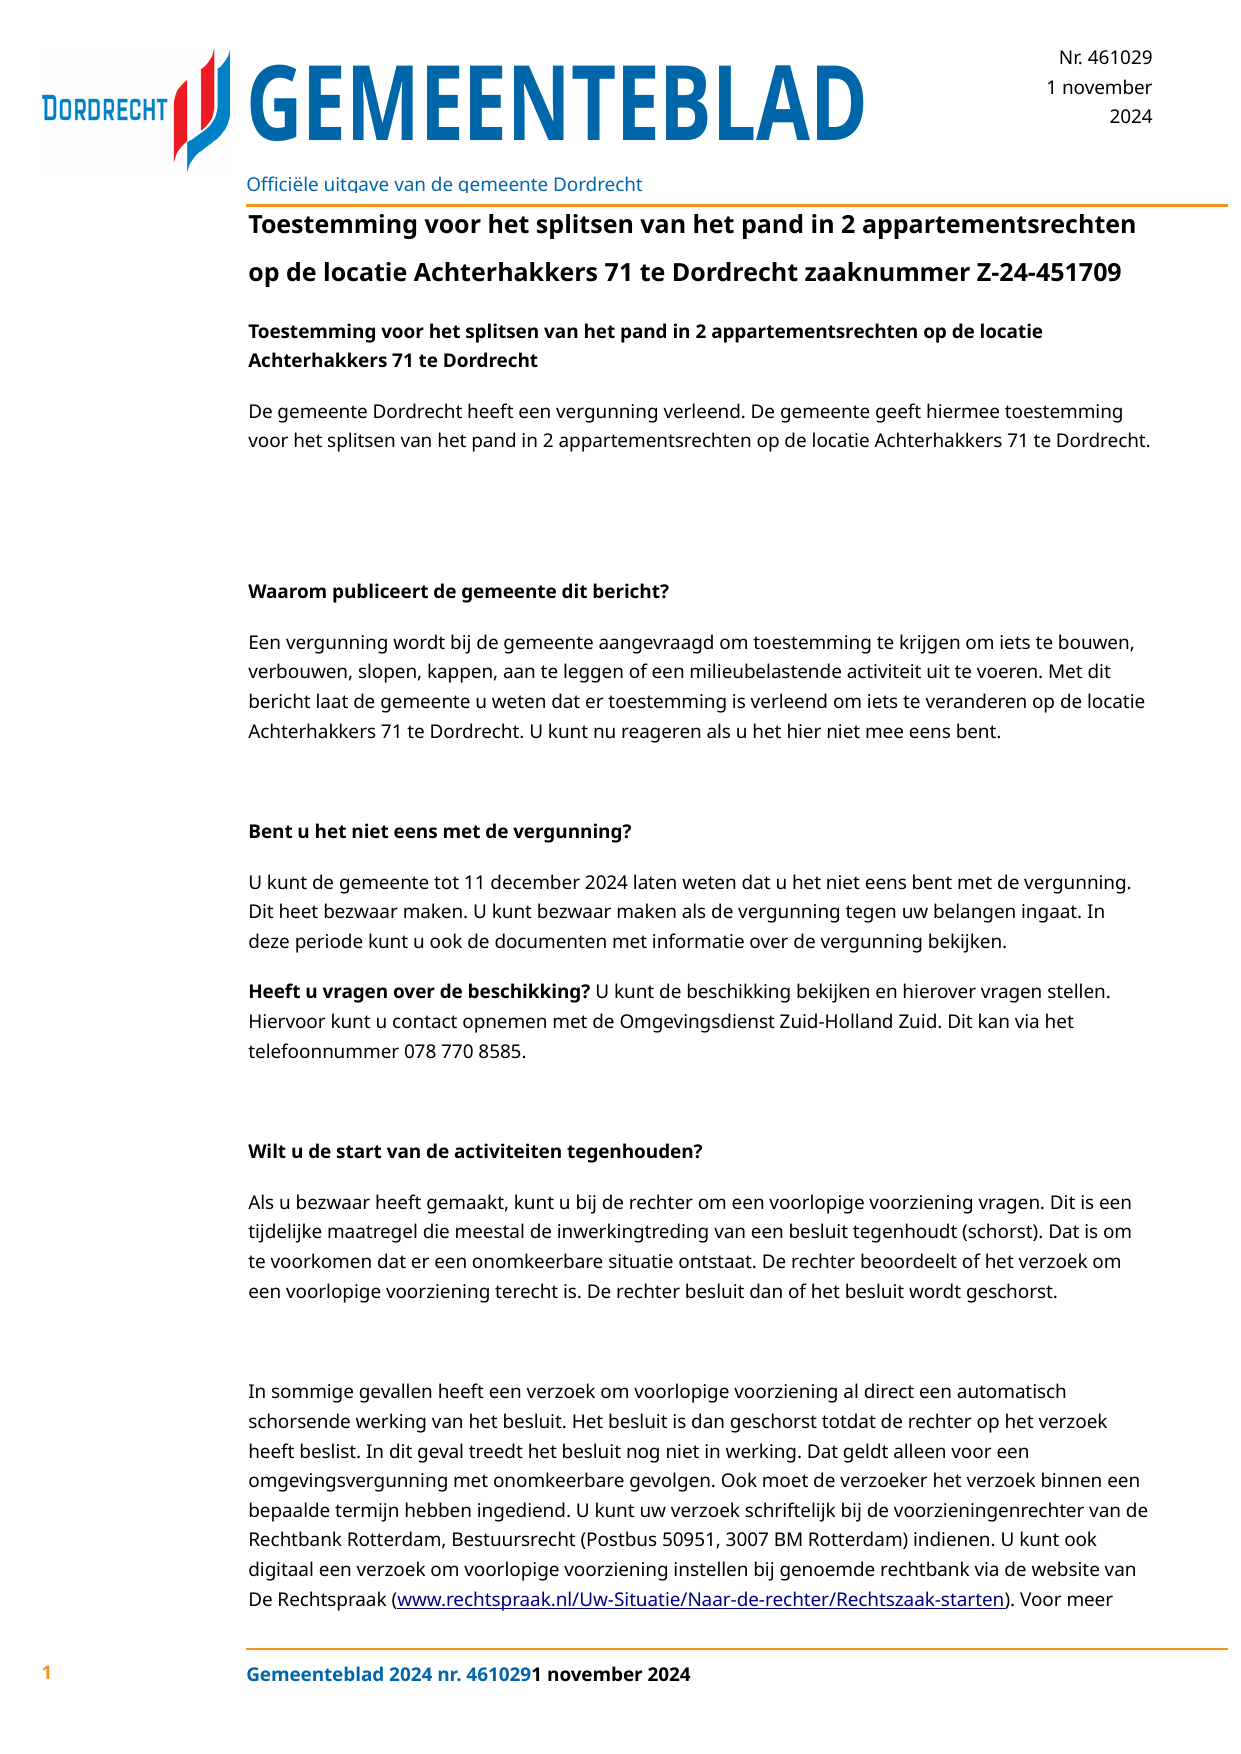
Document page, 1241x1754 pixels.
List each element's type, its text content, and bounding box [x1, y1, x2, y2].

text Heeft u vragen over de beschikking? U kunt de beschikking bekijken en hierover vragen stellen. Hiervoor kunt u contact opnemen met de Omgevingsdienst Zuid-Holland Zuid. Dit kan via het telefoonnummer 078 770 8585. [248, 979, 1152, 1064]
text Een vergunning wordt bij de gemeente aangevraagd om toestemming te krijgen om iets te bouwen, verbouwen, slopen, kappen, aan te leggen of een milieubelastende activiteit uit te voeren. Met dit bericht laat de gemeente u weten dat er toestemming is verleend om iets te veranderen op de locatie Achterhakkers 71 te Dordrecht. U kunt nu reageren als u het hier niet mee eens bent. [248, 629, 1152, 744]
text In sommige gevallen heeft een verzoek om voorlopige voorziening al direct een automatisch schorsende werking van het besluit. Het besluit is dan geschorst totdat de rechter op het verzoek heeft beslist. In dit geval treedt het besluit nog niet in werking. Dat geldt alleen voor een omgevingsvergunning met onomkeerbare gevolgen. Ook moet de verzoeker het verzoek binnen een bepaalde termijn hebben ingediend. U kunt uw verzoek schriftelijk bij de voorzieningenrechter van de Rechtbank Rotterdam, Bestuursrecht (Postbus 50951, 3007 BM Rotterdam) indienen. U kunt ook digitaal een verzoek om voorlopige voorziening instellen bij genoemde rechtbank via de website van De Rechtspraak (www.rechtspraak.nl/Uw-Situatie/Naar-de-rechter/Rechtszaak-starten). Voor meer [248, 1379, 1152, 1612]
text Waarom publiceert de gemeente dit bericht? [248, 579, 1152, 604]
text De gemeente Dordrecht heeft een vergunning verleend. De gemeente geeft hiermee toestemming voor het splitsen van het pand in 2 appartementsrechten op de locatie Achterhakkers 71 te Dordrecht. [248, 398, 1152, 453]
text Bent u het niet eens met de vergunning? [248, 819, 1152, 844]
text Als u bezwaar heeft gemaakt, kunt u bij de rechter om een voorlopige voorziening vragen. Dit is een tijdelijke maatregel die meestal de inwerkingtreding van een besluit tegenhoudt (schorst). Dat is om te voorkomen dat er een onomkeerbare situatie ontstaat. De rechter beoordeelt of het verzoek om een voorlopige voorziening terecht is. De rechter besluit dan of het besluit wordt geschorst. [248, 1189, 1152, 1304]
text Toestemming voor het splitsen van het pand in 2 appartementsrechten op de locatie Achterhakkers 71 te Dordrecht [248, 318, 1152, 373]
picture [41, 47, 231, 172]
text Toestemming voor het splitsen van het pand in 2 appartementsrechten op de locatie Achterhakkers 71 te Dordrecht zaaknummer Z-24-451709 [248, 207, 1152, 288]
text Wilt u de start van de activiteiten tegenhouden? [248, 1139, 1152, 1164]
text U kunt de gemeente tot 11 december 2024 laten weten dat u het niet eens bent met de vergunning. Dit heet bezwaar maken. U kunt bezwaar maken als de vergunning tegen uw belangen ingaat. In deze periode kunt u ook de documenten met informatie over de vergunning bekijken. [248, 869, 1152, 954]
